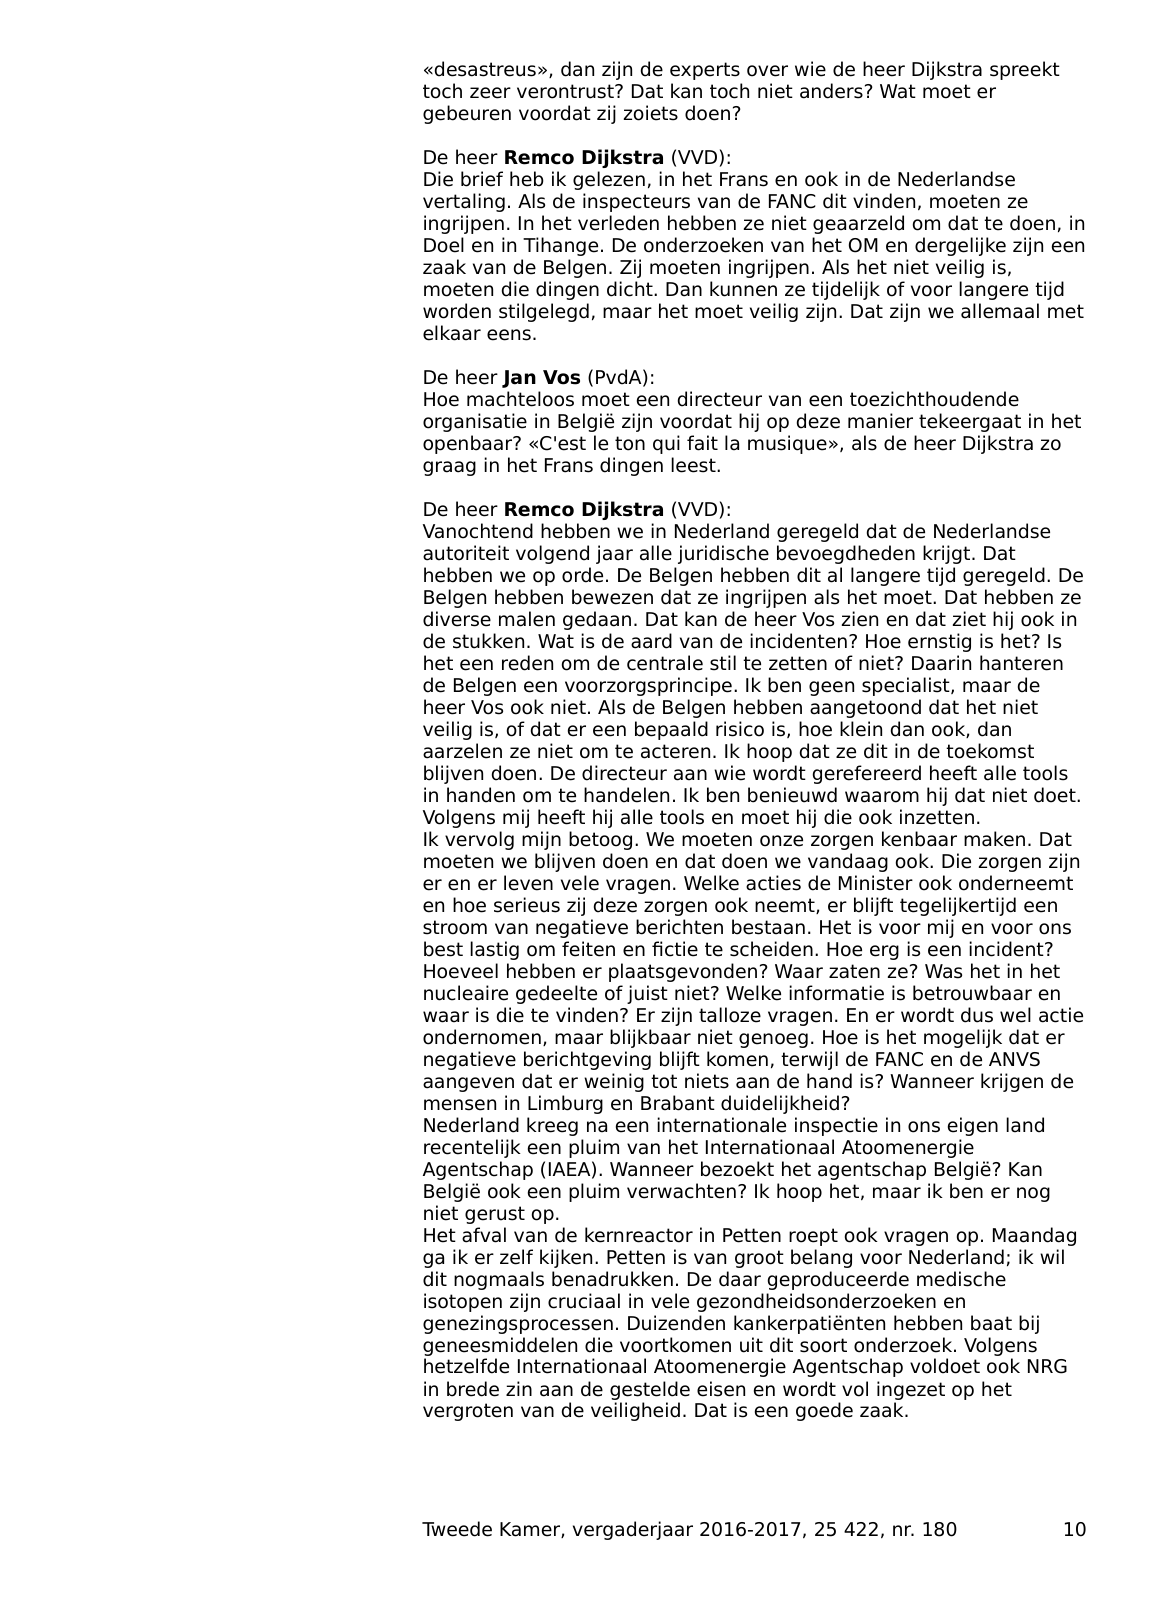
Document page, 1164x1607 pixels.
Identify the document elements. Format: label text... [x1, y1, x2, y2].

text De heer Remco Dijkstra (VVD): [422, 499, 1087, 521]
text Vanochtend hebben we in Nederland geregeld dat de Nederlandse autoriteit volgend jaar alle juridische bevoegdheden krijgt. Dat hebben we op orde. De Belgen hebben dit al langere tijd geregeld. De Belgen hebben bewezen dat ze ingrijpen als het moet. Dat hebben ze diverse malen gedaan. Dat kan de heer Vos zien en dat ziet hij ook in de stukken. Wat is de aard van de incidenten? Hoe ernstig is het? Is het een reden om de centrale stil te zetten of niet? Daarin hanteren de Belgen een voorzorgsprincipe. Ik ben geen specialist, maar de heer Vos ook niet. Als de Belgen hebben aangetoond dat het niet veilig is, of dat er een bepaald risico is, hoe klein dan ook, dan aarzelen ze niet om te acteren. Ik hoop dat ze dit in de toekomst blijven doen. De directeur aan wie wordt gerefereerd heeft alle tools in handen om te handelen. Ik ben benieuwd waarom hij dat niet doet. Volgens mij heeft hij alle tools en moet hij die ook inzetten. [422, 521, 1087, 829]
text De heer Remco Dijkstra (VVD): [422, 147, 1087, 169]
text Het afval van de kernreactor in Petten roept ook vragen op. Maandag ga ik er zelf kijken. Petten is van groot belang voor Nederland; ik wil dit nogmaals benadrukken. De daar geproduceerde medische isotopen zijn cruciaal in vele gezondheidsonderzoeken en genezingsprocessen. Duizenden kankerpatiënten hebben baat bij geneesmiddelen die voortkomen uit dit soort onderzoek. Volgens hetzelfde Internationaal Atoomenergie Agentschap voldoet ook NRG in brede zin aan de gestelde eisen en wordt vol ingezet op het vergroten van de veiligheid. Dat is een goede zaak. [422, 1224, 1087, 1422]
text Hoe machteloos moet een directeur van een toezichthoudende organisatie in België zijn voordat hij op deze manier tekeergaat in het openbaar? «C'est le ton qui fait la musique», als de heer Dijkstra zo graag in het Frans dingen leest. [422, 389, 1087, 477]
text Die brief heb ik gelezen, in het Frans en ook in de Nederlandse vertaling. Als de inspecteurs van de FANC dit vinden, moeten ze ingrijpen. In het verleden hebben ze niet geaarzeld om dat te doen, in Doel en in Tihange. De onderzoeken van het OM en dergelijke zijn een zaak van de Belgen. Zij moeten ingrijpen. Als het niet veilig is, moeten die dingen dicht. Dan kunnen ze tijdelijk of voor langere tijd worden stilgelegd, maar het moet veilig zijn. Dat zijn we allemaal met elkaar eens. [422, 169, 1087, 345]
text Nederland kreeg na een internationale inspectie in ons eigen land recentelijk een pluim van het Internationaal Atoomenergie Agentschap (IAEA). Wanneer bezoekt het agentschap België? Kan België ook een pluim verwachten? Ik hoop het, maar ik ben er nog niet gerust op. [422, 1115, 1087, 1224]
text De heer Jan Vos (PvdA): [422, 367, 1087, 389]
text «desastreus», dan zijn de experts over wie de heer Dijkstra spreekt toch zeer verontrust? Dat kan toch niet anders? Wat moet er gebeuren voordat zij zoiets doen? [422, 59, 1087, 125]
text Ik vervolg mijn betoog. We moeten onze zorgen kenbaar maken. Dat moeten we blijven doen en dat doen we vandaag ook. Die zorgen zijn er en er leven vele vragen. Welke acties de Minister ook onderneemt en hoe serieus zij deze zorgen ook neemt, er blijft tegelijkertijd een stroom van negatieve berichten bestaan. Het is voor mij en voor ons best lastig om feiten en fictie te scheiden. Hoe erg is een incident? Hoeveel hebben er plaatsgevonden? Waar zaten ze? Was het in het nucleaire gedeelte of juist niet? Welke informatie is betrouwbaar en waar is die te vinden? Er zijn talloze vragen. En er wordt dus wel actie ondernomen, maar blijkbaar niet genoeg. Hoe is het mogelijk dat er negatieve berichtgeving blijft komen, terwijl de FANC en de ANVS aangeven dat er weinig tot niets aan de hand is? Wanneer krijgen de mensen in Limburg en Brabant duidelijkheid? [422, 829, 1087, 1115]
